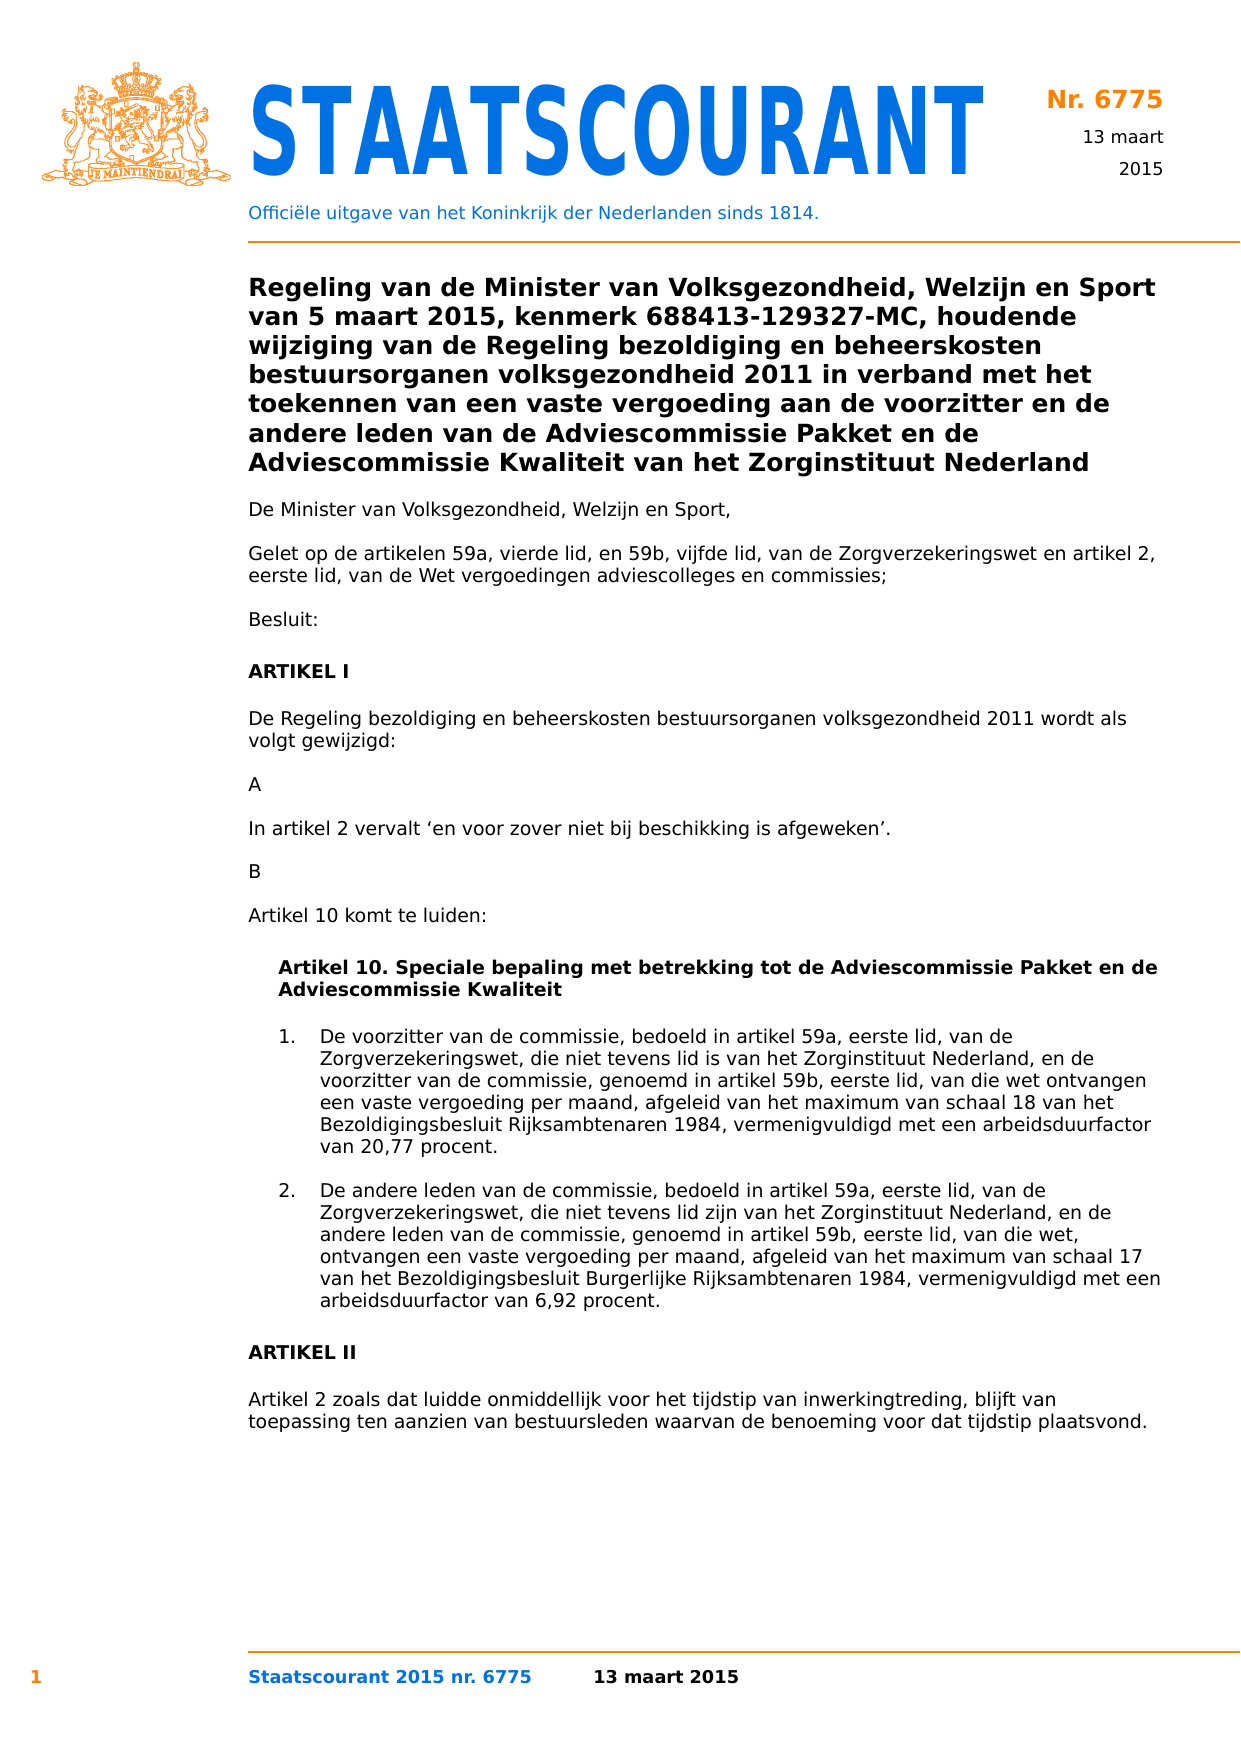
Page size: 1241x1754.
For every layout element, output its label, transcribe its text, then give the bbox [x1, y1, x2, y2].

subtitle Artikel 10. Speciale bepaling met betrekking tot de Adviescommissie Pakket en de Adviescommissie Kwaliteit [278, 957, 1163, 1001]
text 2. De andere leden van de commissie, bedoeld in artikel 59a, eerste lid, van de Zorgverzekeringswet, die niet tevens lid zijn van het Zorginstituut Nederland, en de andere leden van de commissie, genoemd in artikel 59b, eerste lid, van die wet, ontvangen een vaste vergoeding per maand, afgeleid van het maximum van schaal 17 van het Bezoldigingsbesluit Burgerlijke Rijksambtenaren 1984, vermenigvuldigd met een arbeidsduurfactor van 6,92 procent. [278, 1180, 1163, 1312]
text Artikel 2 zoals dat luidde onmiddellijk voor het tijdstip van inwerkingtreding, blijft van toepassing ten aanzien van bestuursleden waarvan de benoeming voor dat tijdstip plaatsvond. [248, 1389, 1163, 1433]
text Gelet op de artikelen 59a, vierde lid, en 59b, vijfde lid, van de Zorgverzekeringswet en artikel 2, eerste lid, van de Wet vergoedingen adviescolleges en commissies; [248, 543, 1163, 587]
picture [41, 62, 231, 186]
table_header Nr. 6775 [998, 62, 1240, 121]
subtitle ARTIKEL II [248, 1342, 1163, 1364]
text 1. De voorzitter van de commissie, bedoeld in artikel 59a, eerste lid, van de Zorgverzekeringswet, die niet tevens lid is van het Zorginstituut Nederland, en de voorzitter van de commissie, genoemd in artikel 59b, eerste lid, van die wet ontvangen een vaste vergoeding per maand, afgeleid van het maximum van schaal 18 van het Bezoldigingsbesluit Rijksambtenaren 1984, vermenigvuldigd met een arbeidsduurfactor van 20,77 procent. [278, 1026, 1163, 1158]
text B [248, 861, 1163, 883]
table_cell Officiële uitgave van het Koninkrijk der Nederlanden sinds 1814. [248, 203, 1240, 241]
table_header [25, 62, 248, 241]
text Besluit: [248, 609, 1163, 631]
text Artikel 10 komt te luiden: [248, 905, 1163, 927]
text A [248, 773, 1163, 796]
text De Regeling bezoldiging en beheerskosten bestuursorganen volksgezondheid 2011 wordt als volgt gewijzigd: [248, 708, 1163, 752]
text De Minister van Volksgezondheid, Welzijn en Sport, [248, 499, 1163, 521]
subtitle ARTIKEL I [248, 661, 1163, 683]
table_cell 2015 [998, 153, 1240, 203]
subtitle Regeling van de Minister van Volksgezondheid, Welzijn en Sport van 5 maart 2015, kenmerk 688413-129327-MC, houdende wijziging van de Regeling bezoldiging en beheerskosten bestuursorganen volksgezondheid 2011 in verband met het toekennen van een vaste vergoeding aan de voorzitter en de andere leden van de Adviescommissie Pakket en de Adviescommissie Kwaliteit van het Zorginstituut Nederland [248, 273, 1163, 477]
table_cell 13 maart [998, 121, 1240, 153]
table_header STAATSCOURANT [248, 62, 998, 203]
text In artikel 2 vervalt ‘en voor zover niet bij beschikking is afgeweken’. [248, 817, 1163, 839]
